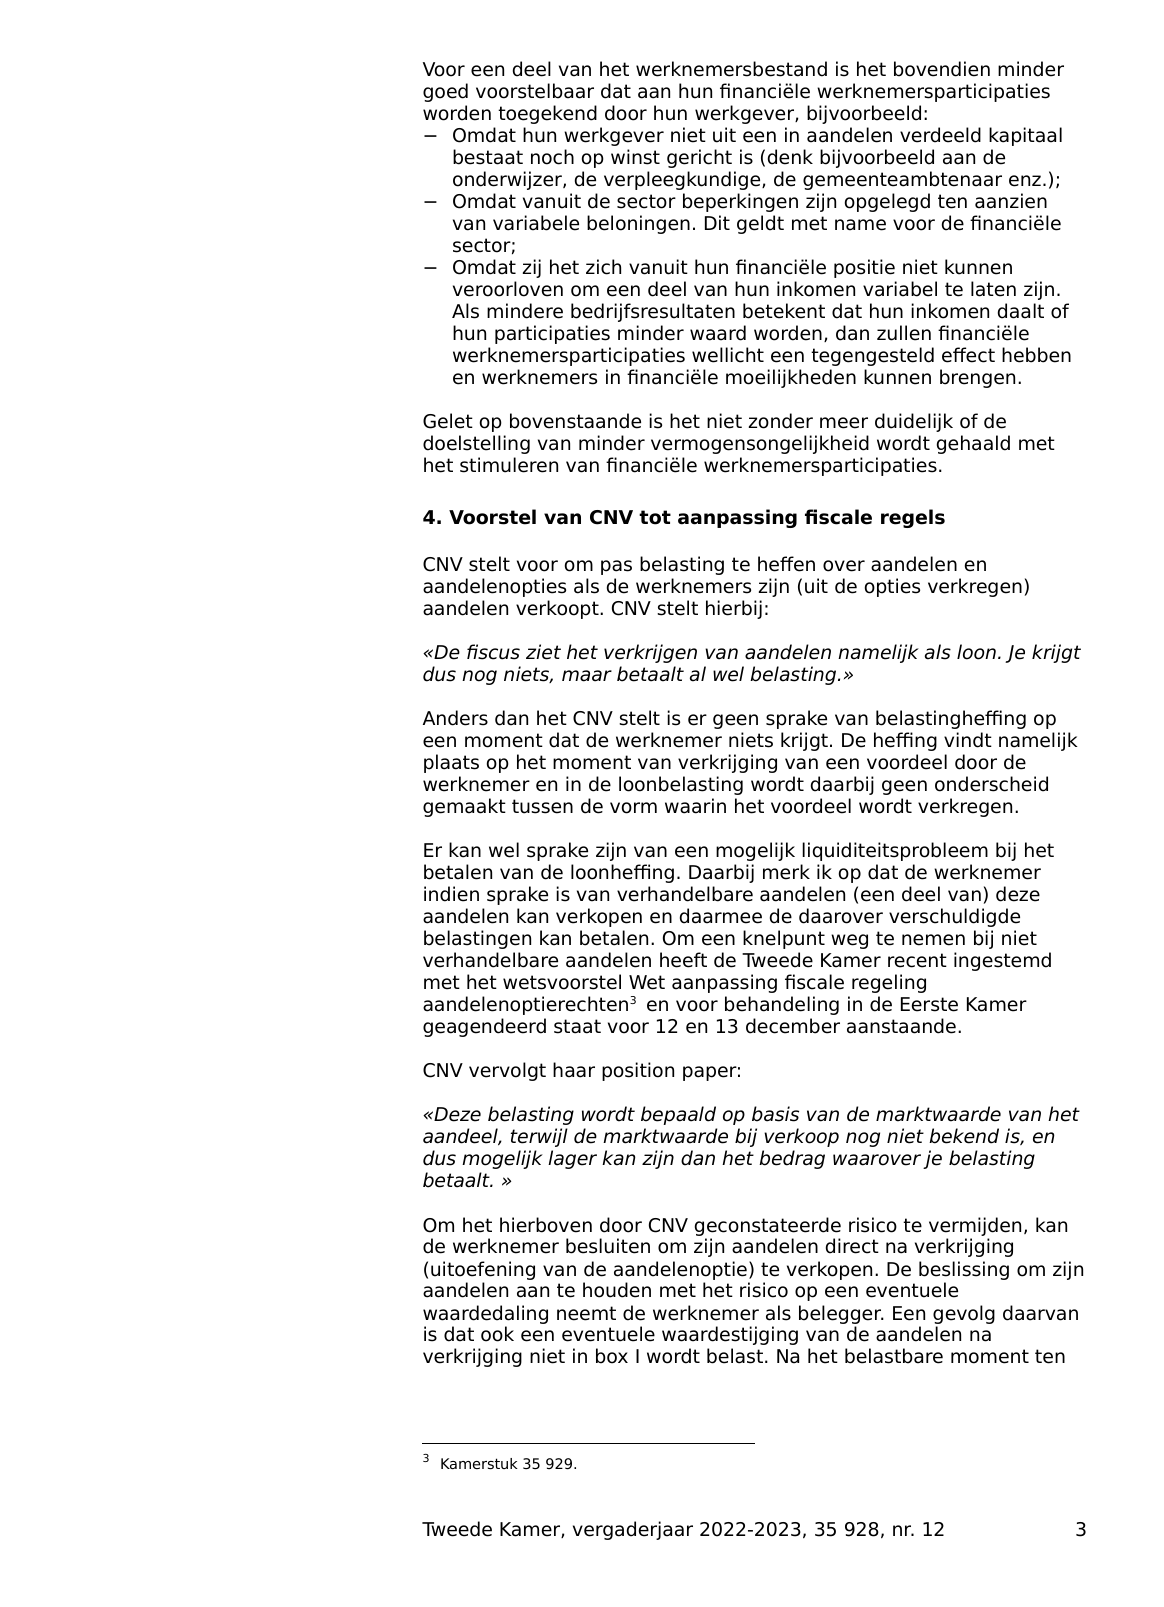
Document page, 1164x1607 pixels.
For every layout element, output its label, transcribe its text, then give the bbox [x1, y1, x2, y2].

text − Omdat hun werkgever niet uit een in aandelen verdeeld kapitaal bestaat noch op winst gericht is (denk bijvoorbeeld aan de onderwijzer, de verpleegkundige, de gemeenteambtenaar enz.); [422, 125, 1087, 191]
text CNV vervolgt haar position paper: [422, 1060, 1087, 1082]
text Kamerstuk 35 929. [422, 1452, 1087, 1474]
text Er kan wel sprake zijn van een mogelijk liquiditeitsprobleem bij het betalen van de loonheffing. Daarbij merk ik op dat de werknemer indien sprake is van verhandelbare aandelen (een deel van) deze aandelen kan verkopen en daarmee de daarover verschuldigde belastingen kan betalen. Om een knelpunt weg te nemen bij niet verhandelbare aandelen heeft de Tweede Kamer recent ingestemd met het wetsvoorstel Wet aanpassing fiscale regeling aandelenoptierechten en voor behandeling in de Eerste Kamer geagendeerd staat voor 12 en 13 december aanstaande. [422, 840, 1087, 1038]
text Voor een deel van het werknemersbestand is het bovendien minder goed voorstelbaar dat aan hun financiële werknemersparticipaties worden toegekend door hun werkgever, bijvoorbeeld: [422, 59, 1087, 125]
text Gelet op bovenstaande is het niet zonder meer duidelijk of de doelstelling van minder vermogensongelijkheid wordt gehaald met het stimuleren van financiële werknemersparticipaties. [422, 411, 1087, 477]
text − Omdat vanuit de sector beperkingen zijn opgelegd ten aanzien van variabele beloningen. Dit geldt met name voor de financiële sector; [422, 191, 1087, 257]
text «Deze belasting wordt bepaald op basis van de marktwaarde van het aandeel, terwijl de marktwaarde bij verkoop nog niet bekend is, en dus mogelijk lager kan zijn dan het bedrag waarover je belasting betaalt. » [422, 1104, 1087, 1192]
subtitle 4. Voorstel van CNV tot aanpassing fiscale regels [422, 507, 1087, 529]
text «De fiscus ziet het verkrijgen van aandelen namelijk als loon. Je krijgt dus nog niets, maar betaalt al wel belasting.» [422, 642, 1087, 686]
text Anders dan het CNV stelt is er geen sprake van belastingheffing op een moment dat de werknemer niets krijgt. De heffing vindt namelijk plaats op het moment van verkrijging van een voordeel door de werknemer en in de loonbelasting wordt daarbij geen onderscheid gemaakt tussen de vorm waarin het voordeel wordt verkregen. [422, 708, 1087, 818]
text Om het hierboven door CNV geconstateerde risico te vermijden, kan de werknemer besluiten om zijn aandelen direct na verkrijging (uitoefening van de aandelenoptie) te verkopen. De beslissing om zijn aandelen aan te houden met het risico op een eventuele waardedaling neemt de werknemer als belegger. Een gevolg daarvan is dat ook een eventuele waardestijging van de aandelen na verkrijging niet in box I wordt belast. Na het belastbare moment ten [422, 1214, 1087, 1368]
text − Omdat zij het zich vanuit hun financiële positie niet kunnen veroorloven om een deel van hun inkomen variabel te laten zijn. Als mindere bedrijfsresultaten betekent dat hun inkomen daalt of hun participaties minder waard worden, dan zullen financiële werknemersparticipaties wellicht een tegengesteld effect hebben en werknemers in financiële moeilijkheden kunnen brengen. [422, 257, 1087, 389]
text CNV stelt voor om pas belasting te heffen over aandelen en aandelenopties als de werknemers zijn (uit de opties verkregen) aandelen verkoopt. CNV stelt hierbij: [422, 554, 1087, 620]
